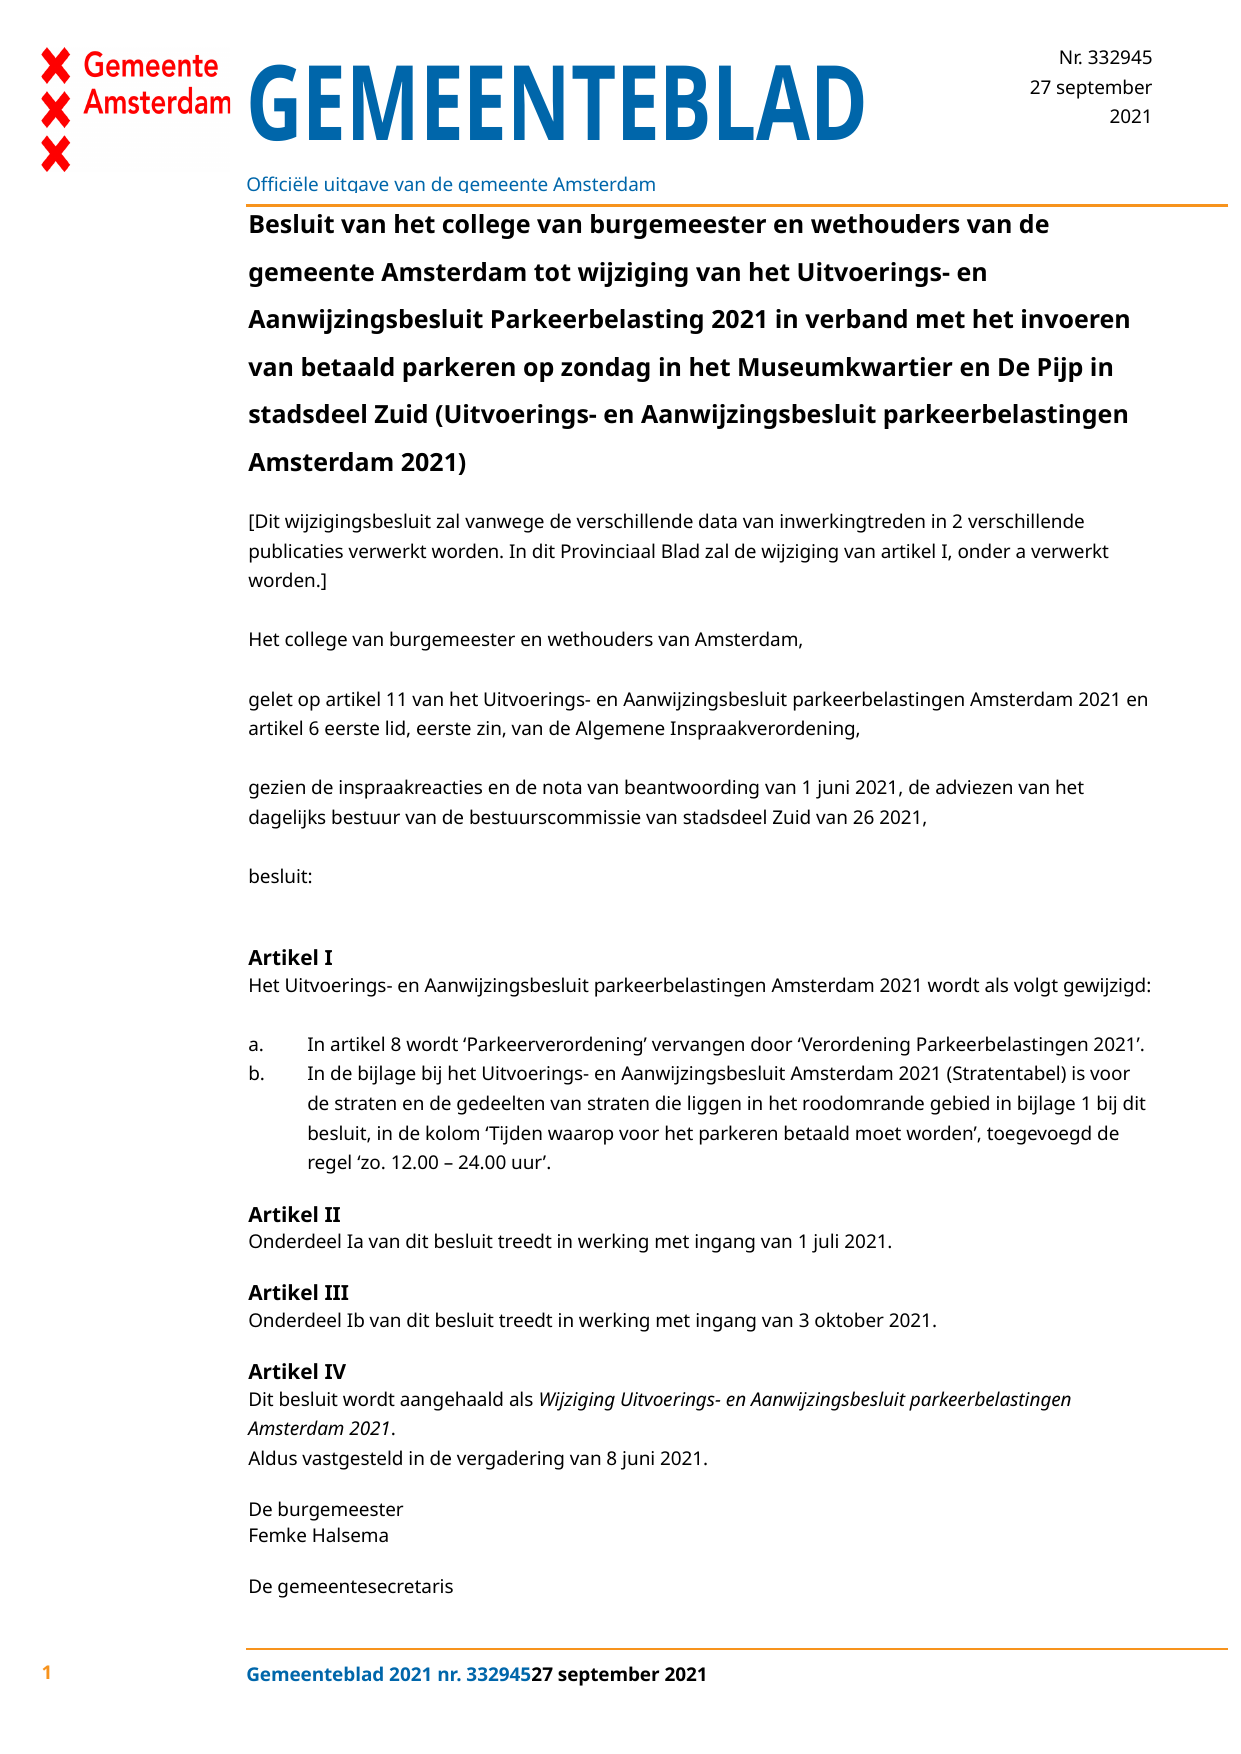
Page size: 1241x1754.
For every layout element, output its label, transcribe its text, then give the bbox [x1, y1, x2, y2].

text besluit: [248, 863, 1152, 889]
text Artikel IV [248, 1357, 1152, 1386]
text Artikel I [248, 943, 1152, 972]
text Artikel III [248, 1278, 1152, 1307]
text Het college van burgemeester en wethouders van Amsterdam, [248, 627, 1152, 652]
text Femke Halsema [248, 1522, 1152, 1548]
text De burgemeester [248, 1496, 1152, 1522]
text gezien de inspraakreacties en de nota van beantwoording van 1 juni 2021, de adviezen van het dagelijks bestuur van de bestuurscommissie van stadsdeel Zuid van 26 2021, [248, 774, 1152, 830]
list In de bijlage bij het Uitvoerings- en Aanwijzingsbesluit Amsterdam 2021 (Stratentabel) is voor de straten en de gedeelten van straten die liggen in het roodomrande gebied in bijlage 1 bij dit besluit, in de kolom ‘Tijden waarop voor het parkeren betaald moet worden’, toegevoegd de regel ‘zo. 12.00 – 24.00 uur’. [248, 1061, 1152, 1175]
text gelet op artikel 11 van het Uitvoerings- en Aanwijzingsbesluit parkeerbelastingen Amsterdam 2021 en artikel 6 eerste lid, eerste zin, van de Algemene Inspraakverordening, [248, 686, 1152, 741]
list In artikel 8 wordt ‘Parkeerverordening’ vervangen door ‘Verordening Parkeerbelastingen 2021’. [248, 1031, 1152, 1057]
text Dit besluit wordt aangehaald als Wijziging Uitvoerings- en Aanwijzingsbesluit parkeerbelastingen Amsterdam 2021. [248, 1386, 1152, 1441]
text Het Uitvoerings- en Aanwijzingsbesluit parkeerbelastingen Amsterdam 2021 wordt als volgt gewijzigd: [248, 972, 1152, 997]
text Onderdeel Ib van dit besluit treedt in werking met ingang van 3 oktober 2021. [248, 1307, 1152, 1333]
text Besluit van het college van burgemeester en wethouders van de gemeente Amsterdam tot wijziging van het Uitvoerings- en Aanwijzingsbesluit Parkeerbelasting 2021 in verband met het invoeren van betaald parkeren op zondag in het Museumkwartier en De Pijp in stadsdeel Zuid (Uitvoerings- en Aanwijzingsbesluit parkeerbelastingen Amsterdam 2021) [248, 207, 1152, 479]
text [Dit wijzigingsbesluit zal vanwege de verschillende data van inwerkingtreden in 2 verschillende publicaties verwerkt worden. In dit Provinciaal Blad zal de wijziging van artikel I, onder a verwerkt worden.] [248, 508, 1152, 593]
text Aldus vastgesteld in de vergadering van 8 juni 2021. [248, 1445, 1152, 1471]
text De gemeentesecretaris [248, 1574, 1152, 1599]
text Onderdeel Ia van dit besluit treedt in werking met ingang van 1 juli 2021. [248, 1228, 1152, 1254]
text Artikel II [248, 1200, 1152, 1228]
picture [41, 47, 231, 172]
